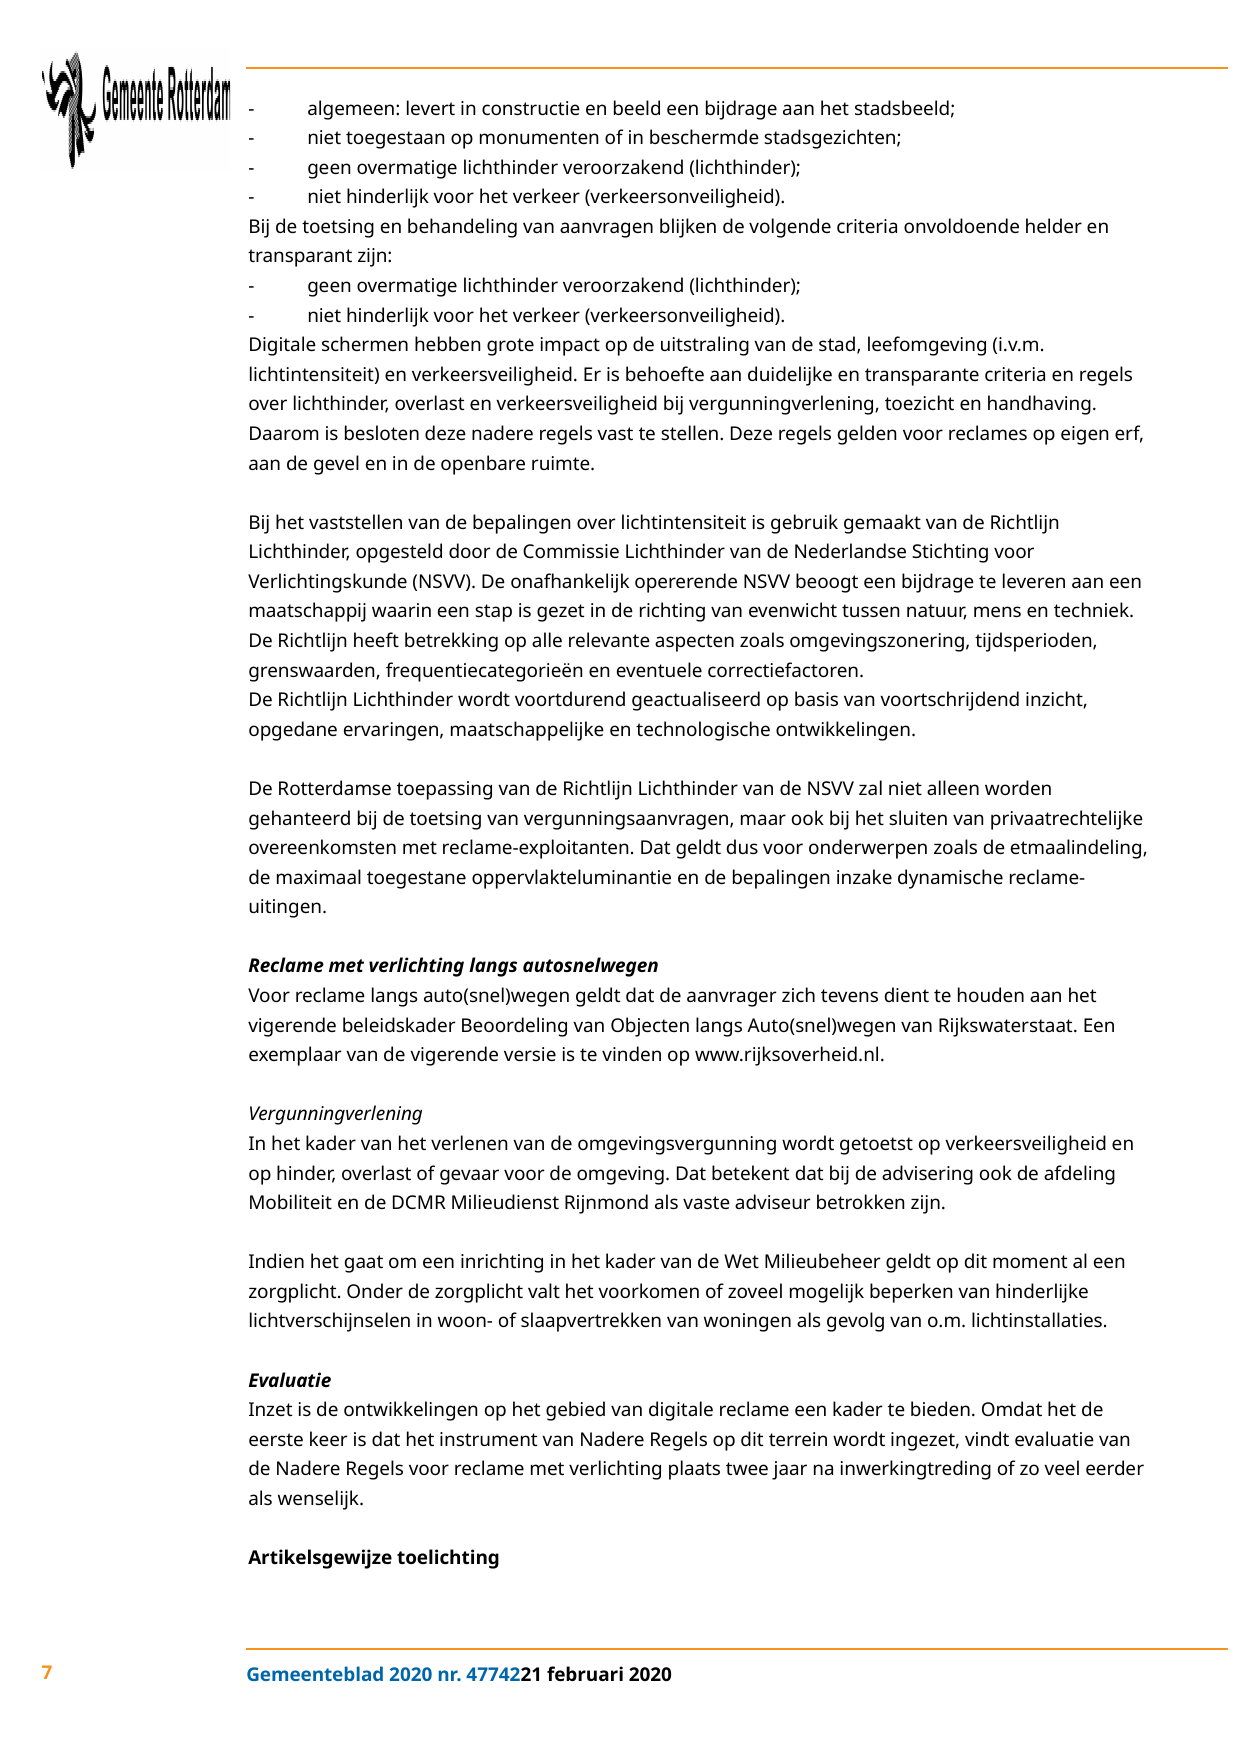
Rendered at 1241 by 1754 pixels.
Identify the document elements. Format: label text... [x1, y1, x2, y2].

text Voor reclame langs auto(snel)wegen geldt dat de aanvrager zich tevens dient te houden aan het vigerende beleidskader Beoordeling van Objecten langs Auto(snel)wegen van Rijkswaterstaat. Een exemplaar van de vigerende versie is te vinden op www.rijksoverheid.nl. [248, 982, 1152, 1067]
text Artikelsgewijze toelichting [248, 1544, 1152, 1570]
list geen overmatige lichthinder veroorzakend (lichthinder); [248, 272, 1152, 298]
text Evaluatie [248, 1367, 1152, 1393]
list niet toegestaan op monumenten of in beschermde stadsgezichten; [248, 124, 1152, 150]
text Reclame met verlichting langs autosnelwegen [248, 953, 1152, 978]
text Vergunningverlening [248, 1101, 1152, 1126]
text Bij de toetsing en behandeling van aanvragen blijken de volgende criteria onvoldoende helder en transparant zijn: [248, 213, 1152, 268]
text Bij het vaststellen van de bepalingen over lichtintensiteit is gebruik gemaakt van de Richtlijn Lichthinder, opgesteld door de Commissie Lichthinder van de Nederlandse Stichting voor Verlichtingskunde (NSVV). De onafhankelijk opererende NSVV beoogt een bijdrage te leveren aan een maatschappij waarin een stap is gezet in de richting van evenwicht tussen natuur, mens en techniek. De Richtlijn heeft betrekking op alle relevante aspecten zoals omgevingszonering, tijdsperioden, grenswaarden, frequentiecategorieën en eventuele correctiefactoren. [248, 509, 1152, 683]
picture [41, 47, 231, 172]
text De Richtlijn Lichthinder wordt voortdurend geactualiseerd op basis van voortschrijdend inzicht, opgedane ervaringen, maatschappelijke en technologische ontwikkelingen. [248, 686, 1152, 742]
list algemeen: levert in constructie en beeld een bijdrage aan het stadsbeeld; [248, 95, 1152, 121]
list geen overmatige lichthinder veroorzakend (lichthinder); [248, 154, 1152, 180]
text Indien het gaat om een inrichting in het kader van de Wet Milieubeheer geldt op dit moment al een zorgplicht. Onder de zorgplicht valt het voorkomen of zoveel mogelijk beperken van hinderlijke lichtverschijnselen in woon- of slaapvertrekken van woningen als gevolg van o.m. lichtinstallaties. [248, 1248, 1152, 1333]
list niet hinderlijk voor het verkeer (verkeersonveiligheid). [248, 183, 1152, 209]
text Digitale schermen hebben grote impact op de uitstraling van de stad, leefomgeving (i.v.m. lichtintensiteit) en verkeersveiligheid. Er is behoefte aan duidelijke en transparante criteria en regels over lichthinder, overlast en verkeersveiligheid bij vergunningverlening, toezicht en handhaving. Daarom is besloten deze nadere regels vast te stellen. Deze regels gelden voor reclames op eigen erf, aan de gevel en in de openbare ruimte. [248, 331, 1152, 476]
text De Rotterdamse toepassing van de Richtlijn Lichthinder van de NSVV zal niet alleen worden gehanteerd bij de toetsing van vergunningsaanvragen, maar ook bij het sluiten van privaatrechtelijke overeenkomsten met reclame-exploitanten. Dat geldt dus voor onderwerpen zoals de etmaalindeling, de maximaal toegestane oppervlakteluminantie en de bepalingen inzake dynamische reclame-uitingen. [248, 775, 1152, 919]
text In het kader van het verlenen van de omgevingsvergunning wordt getoetst op verkeersveiligheid en op hinder, overlast of gevaar voor de omgeving. Dat betekent dat bij de advisering ook de afdeling Mobiliteit en de DCMR Milieudienst Rijnmond als vaste adviseur betrokken zijn. [248, 1130, 1152, 1215]
text Inzet is de ontwikkelingen op het gebied van digitale reclame een kader te bieden. Omdat het de eerste keer is dat het instrument van Nadere Regels op dit terrein wordt ingezet, vindt evaluatie van de Nadere Regels voor reclame met verlichting plaats twee jaar na inwerkingtreding of zo veel eerder als wenselijk. [248, 1396, 1152, 1511]
list niet hinderlijk voor het verkeer (verkeersonveiligheid). [248, 302, 1152, 328]
